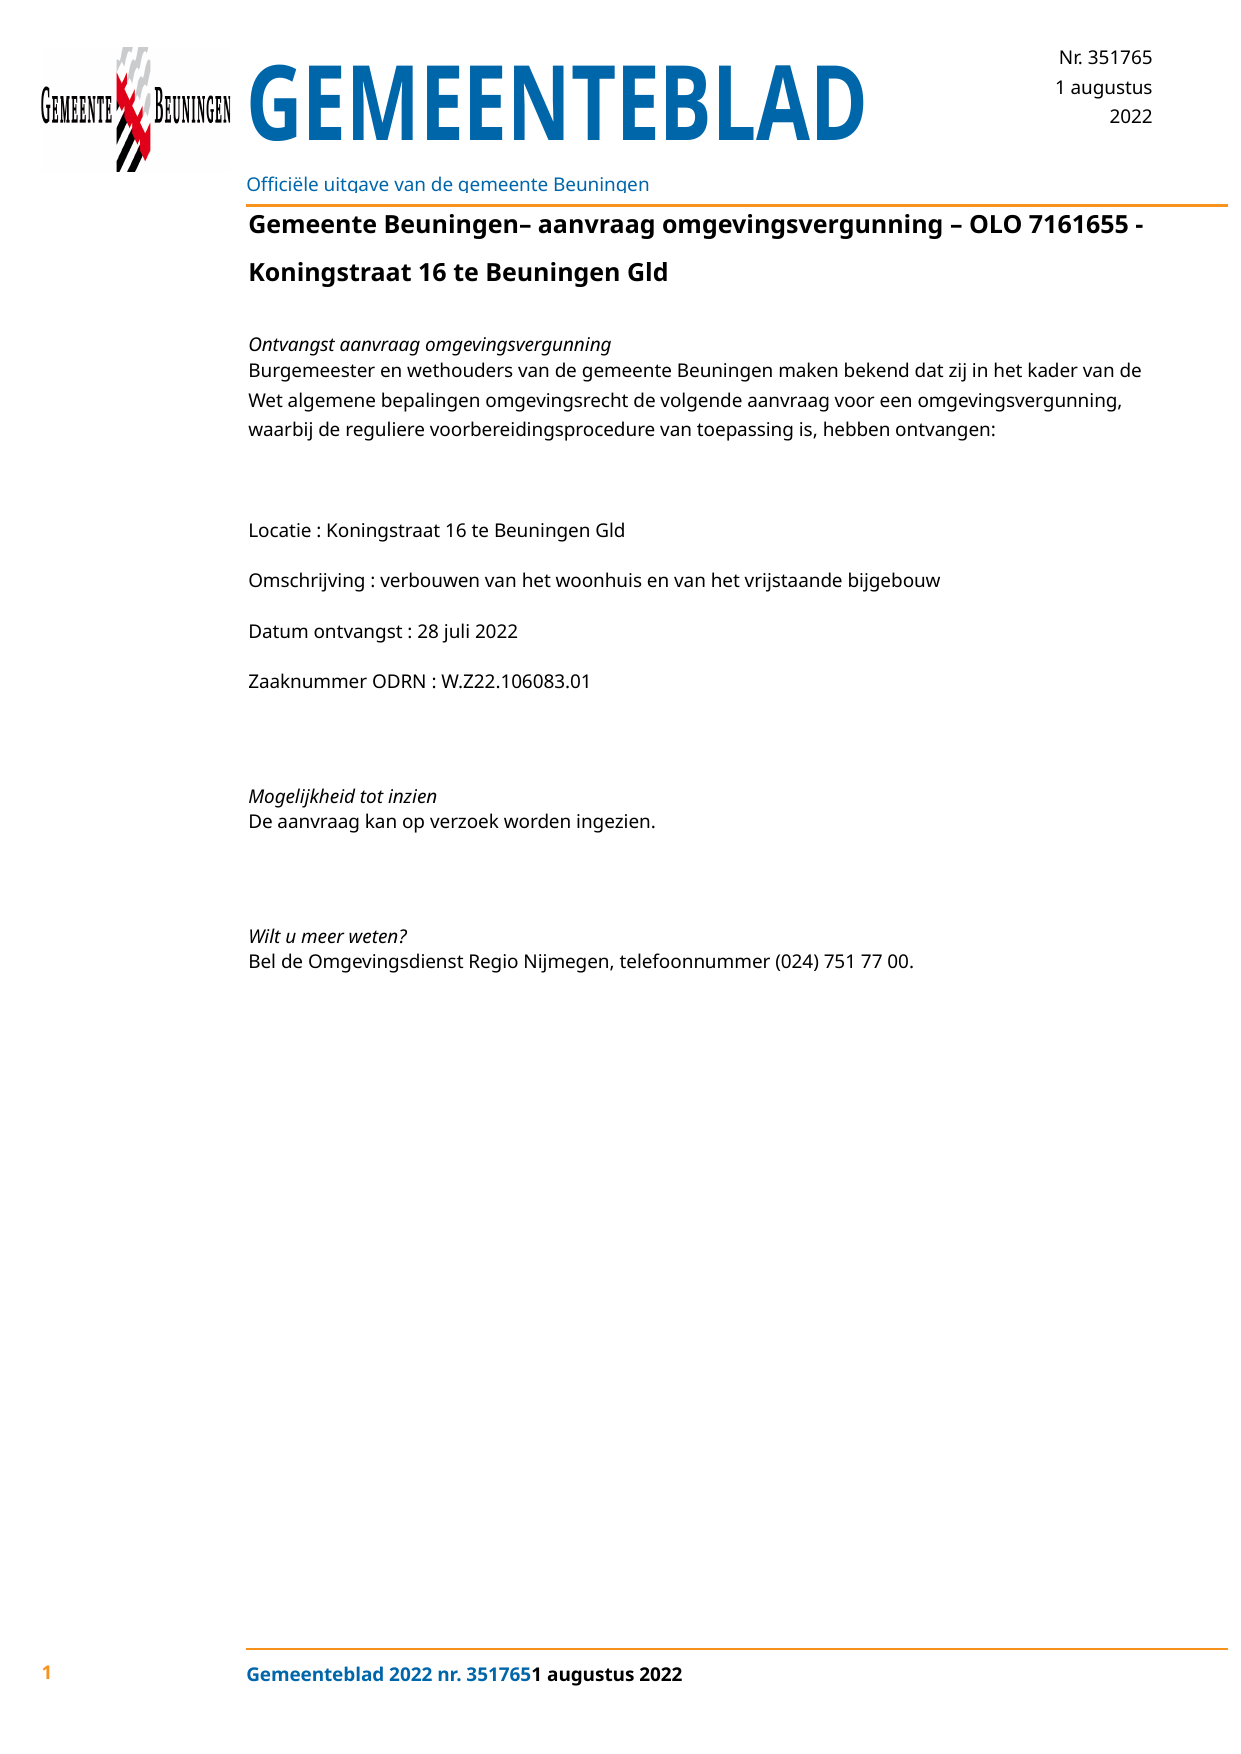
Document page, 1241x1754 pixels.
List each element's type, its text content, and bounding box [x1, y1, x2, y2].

picture [41, 47, 231, 172]
text Wilt u meer weten? [248, 923, 1152, 949]
text Datum ontvangst : 28 juli 2022 [248, 618, 1152, 644]
text Locatie : Koningstraat 16 te Beuningen Gld [248, 517, 1152, 543]
text Omschrijving : verbouwen van het woonhuis en van het vrijstaande bijgebouw [248, 568, 1152, 593]
text Ontvangst aanvraag omgevingsvergunning [248, 331, 1152, 357]
text Bel de Omgevingsdienst Regio Nijmegen, telefoonnummer (024) 751 77 00. [248, 949, 1152, 974]
text Mogelijkheid tot inzien [248, 783, 1152, 808]
text De aanvraag kan op verzoek worden ingezien. [248, 808, 1152, 834]
text Burgemeester en wethouders van de gemeente Beuningen maken bekend dat zij in het kader van de Wet algemene bepalingen omgevingsrecht de volgende aanvraag voor een omgevingsvergunning, waarbij de reguliere voorbereidingsprocedure van toepassing is, hebben ontvangen: [248, 357, 1152, 442]
text Gemeente Beuningen– aanvraag omgevingsvergunning – OLO 7161655 - Koningstraat 16 te Beuningen Gld [248, 207, 1152, 288]
text Zaaknummer ODRN : W.Z22.106083.01 [248, 668, 1152, 694]
